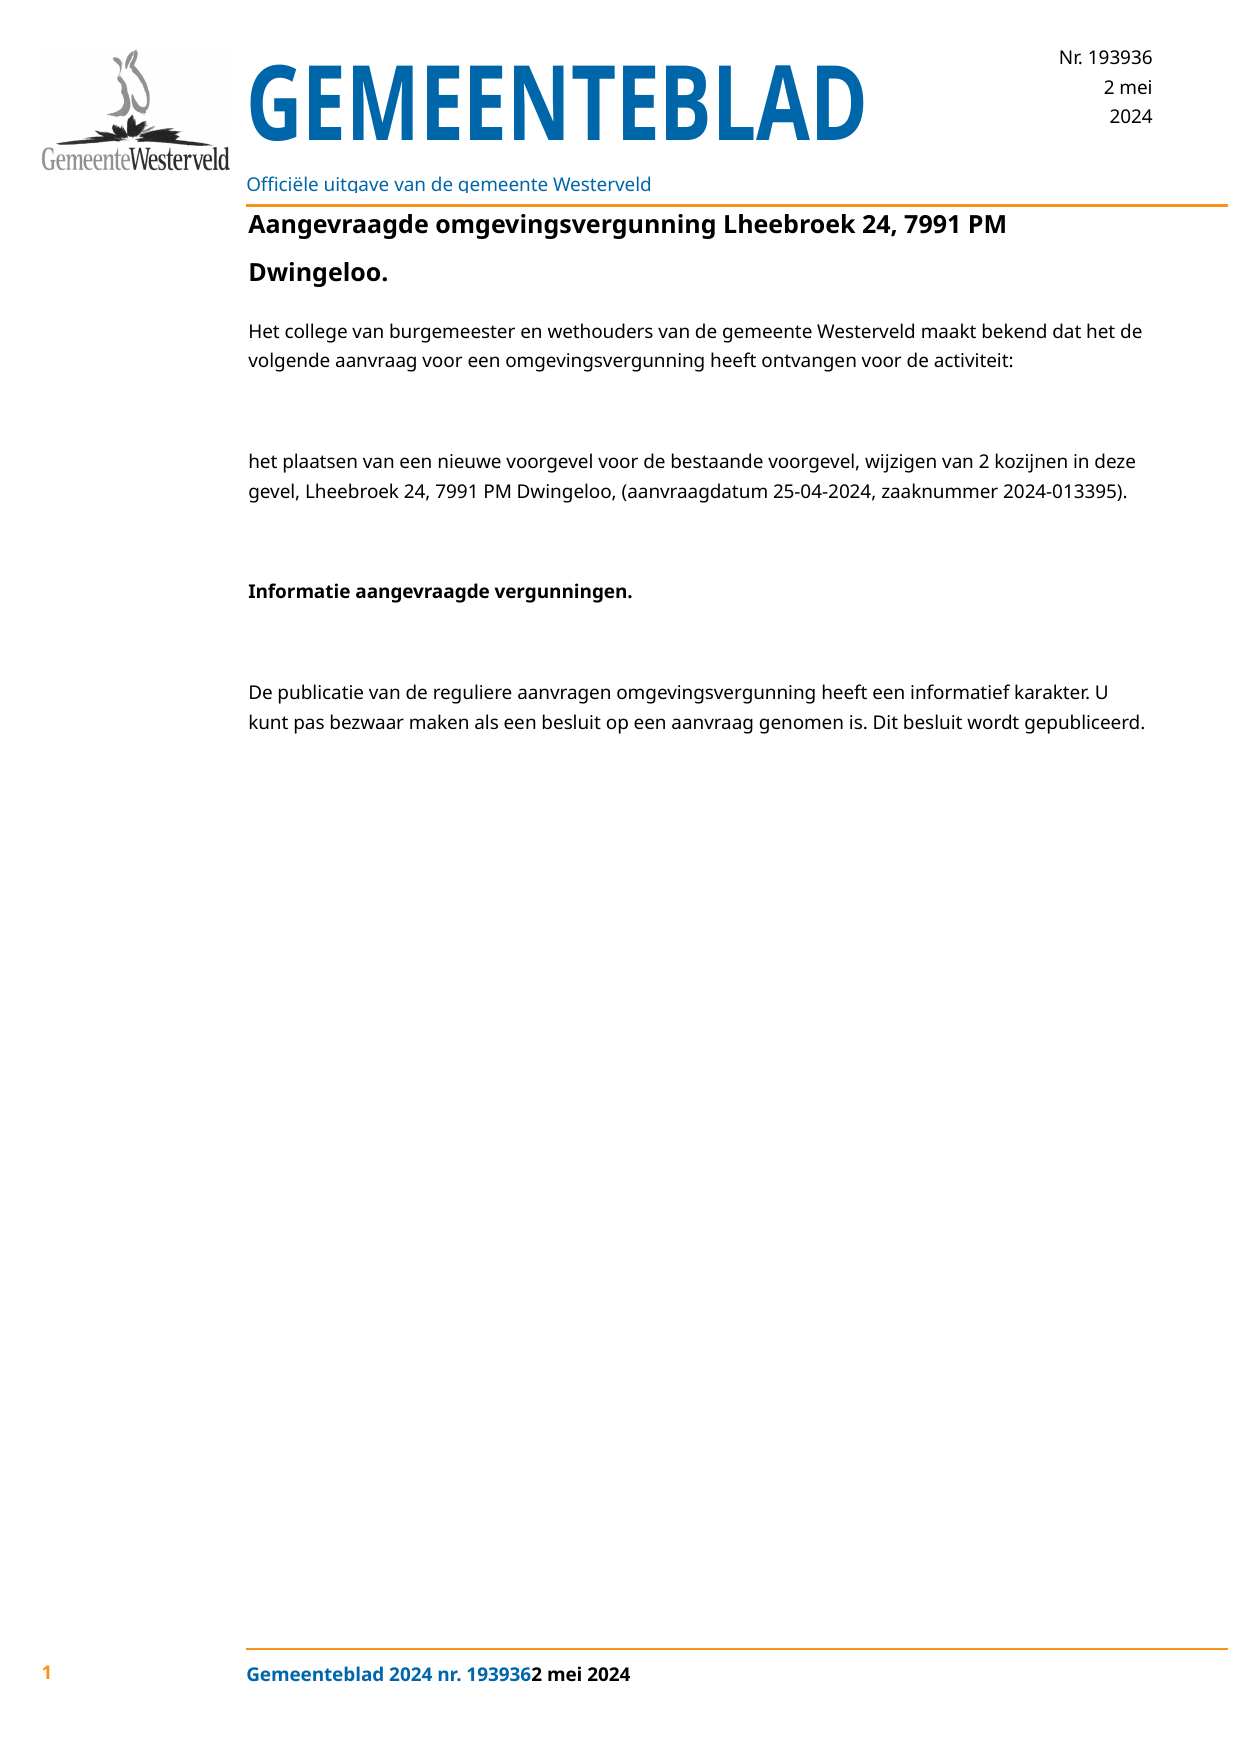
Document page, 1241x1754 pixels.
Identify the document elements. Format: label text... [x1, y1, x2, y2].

text Het college van burgemeester en wethouders van de gemeente Westerveld maakt bekend dat het de volgende aanvraag voor een omgevingsvergunning heeft ontvangen voor de activiteit: [248, 318, 1152, 373]
text De publicatie van de reguliere aanvragen omgevingsvergunning heeft een informatief karakter. U kunt pas bezwaar maken als een besluit op een aanvraag genomen is. Dit besluit wordt gepubliceerd. [248, 679, 1152, 735]
text Informatie aangevraagde vergunningen. [248, 579, 1152, 604]
text het plaatsen van een nieuwe voorgevel voor de bestaande voorgevel, wijzigen van 2 kozijnen in deze gevel, Lheebroek 24, 7991 PM Dwingeloo, (aanvraagdatum 25-04-2024, zaaknummer 2024-013395). [248, 448, 1152, 504]
picture [41, 47, 231, 172]
text Aangevraagde omgevingsvergunning Lheebroek 24, 7991 PM Dwingeloo. [248, 207, 1152, 288]
